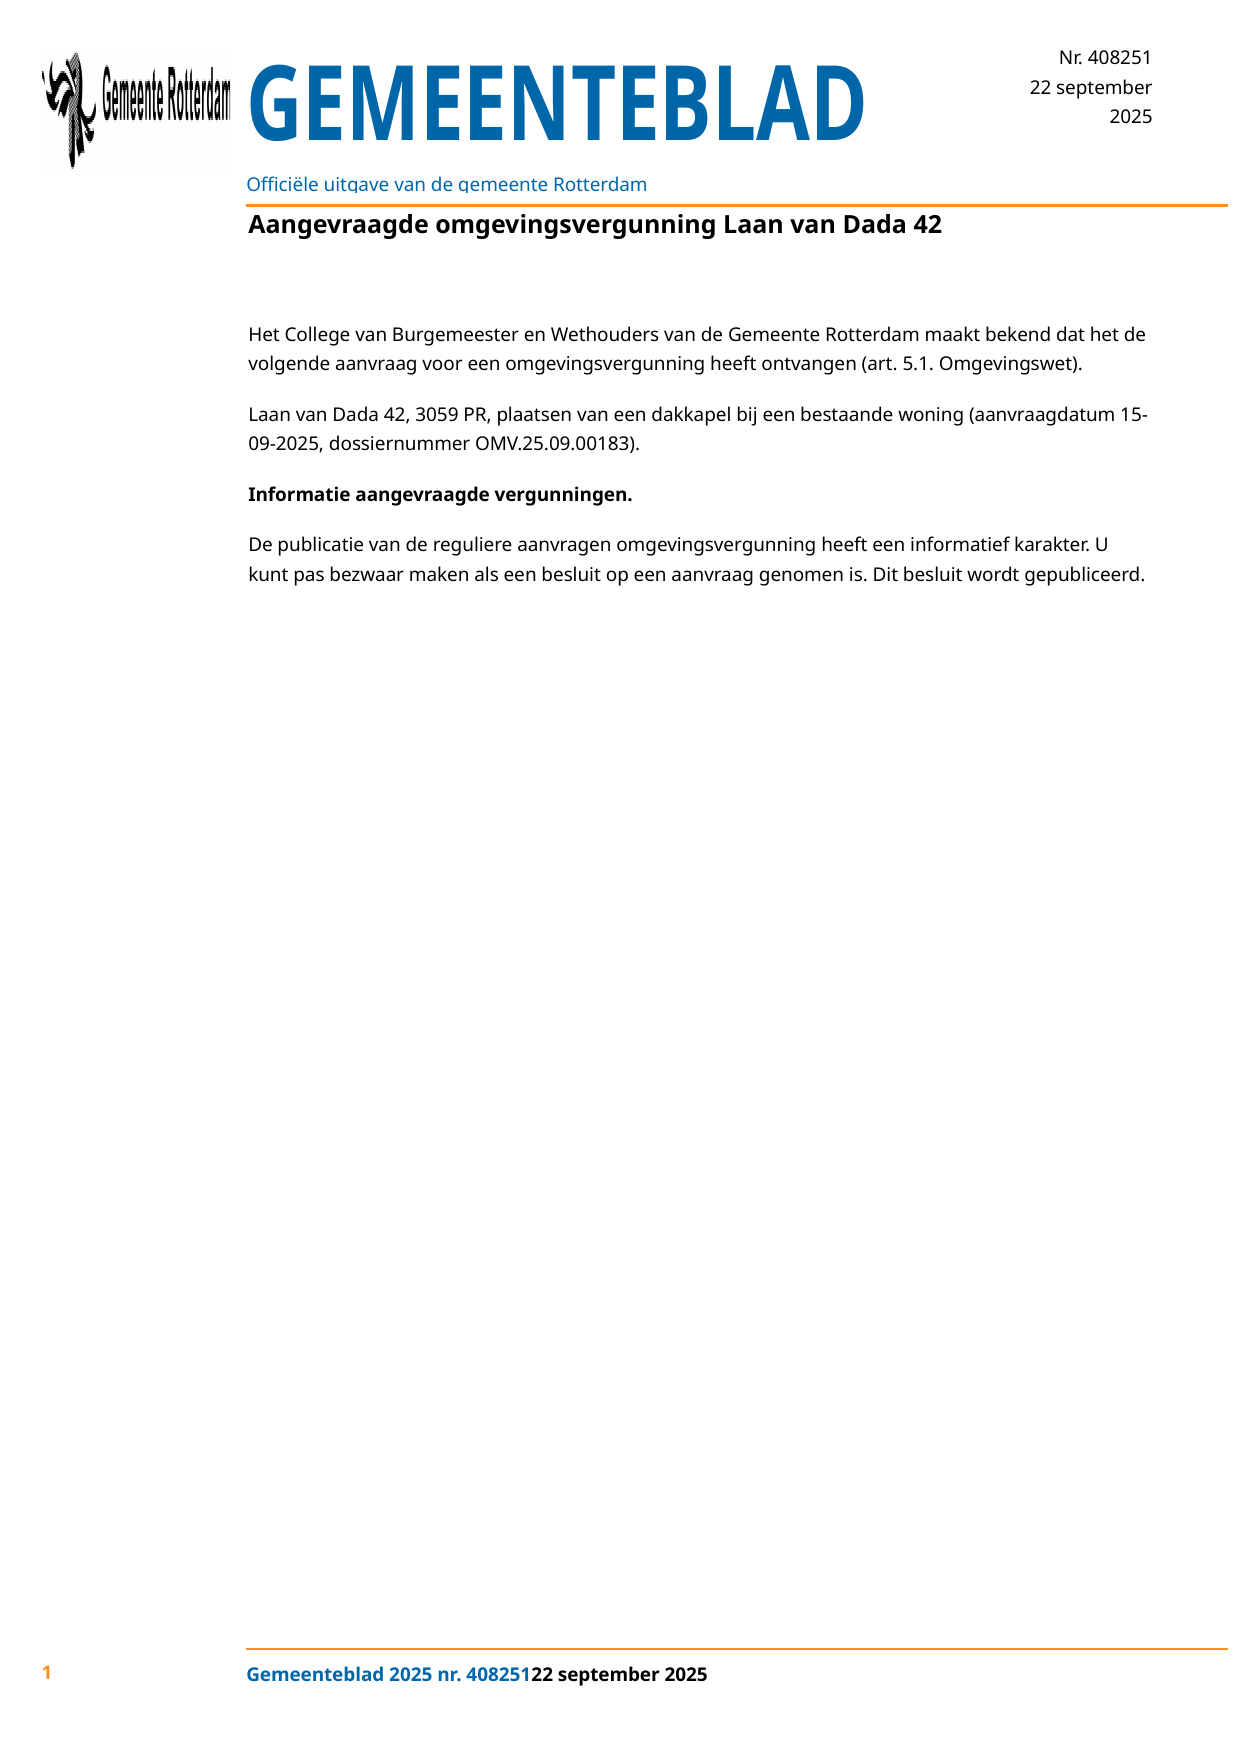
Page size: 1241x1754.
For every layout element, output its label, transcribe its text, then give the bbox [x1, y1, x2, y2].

text Laan van Dada 42, 3059 PR, plaatsen van een dakkapel bij een bestaande woning (aanvraagdatum 15-09-2025, dossiernummer OMV.25.09.00183). [248, 401, 1152, 456]
text Informatie aangevraagde vergunningen. [248, 481, 1152, 506]
text De publicatie van de reguliere aanvragen omgevingsvergunning heeft een informatief karakter. U kunt pas bezwaar maken als een besluit op een aanvraag genomen is. Dit besluit wordt gepubliceerd. [248, 531, 1152, 586]
text Aangevraagde omgevingsvergunning Laan van Dada 42 [248, 207, 1152, 241]
text Het College van Burgemeester en Wethouders van de Gemeente Rotterdam maakt bekend dat het de volgende aanvraag voor een omgevingsvergunning heeft ontvangen (art. 5.1. Omgevingswet). [248, 321, 1152, 376]
picture [41, 47, 231, 172]
